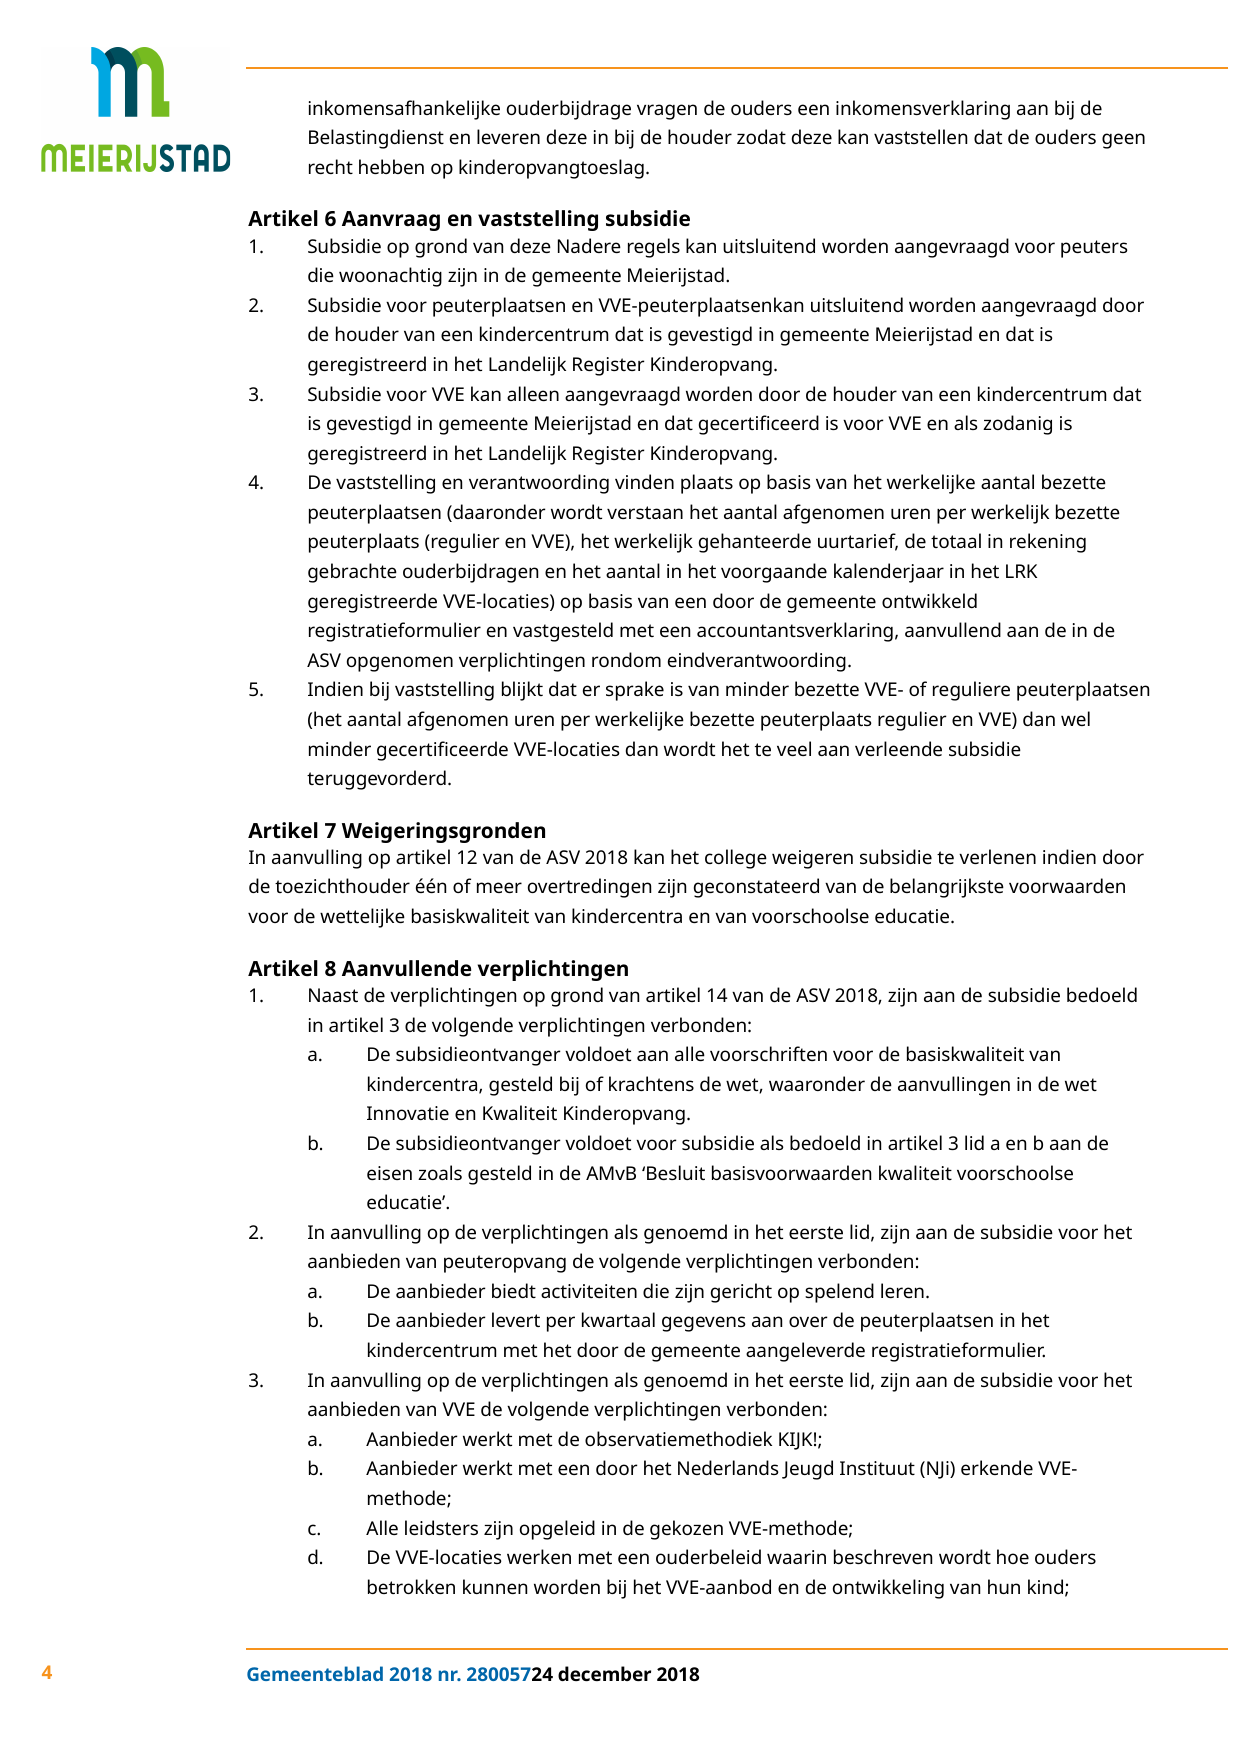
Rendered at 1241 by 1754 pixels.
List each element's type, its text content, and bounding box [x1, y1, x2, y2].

text Artikel 7 Weigeringsgronden [248, 816, 1152, 844]
text Artikel 8 Aanvullende verplichtingen [248, 954, 1152, 982]
list De subsidieontvanger voldoet aan alle voorschriften voor de basiskwaliteit van kindercentra, gesteld bij of krachtens de wet, waaronder de aanvullingen in de wet Innovatie en Kwaliteit Kinderopvang. [307, 1041, 1152, 1126]
list Subsidie voor VVE kan alleen aangevraagd worden door de houder van een kindercentrum dat is gevestigd in gemeente Meierijstad en dat gecertificeerd is voor VVE en als zodanig is geregistreerd in het Landelijk Register Kinderopvang. [248, 381, 1152, 466]
list Indien bij vaststelling blijkt dat er sprake is van minder bezette VVE- of reguliere peuterplaatsen (het aantal afgenomen uren per werkelijke bezette peuterplaats regulier en VVE) dan wel minder gecertificeerde VVE-locaties dan wordt het te veel aan verleende subsidie teruggevorderd. [248, 677, 1152, 791]
text In aanvulling op artikel 12 van de ASV 2018 kan het college weigeren subsidie te verlenen indien door de toezichthouder één of meer overtredingen zijn geconstateerd van de belangrijkste voorwaarden voor de wettelijke basiskwaliteit van kindercentra en van voorschoolse educatie. [248, 844, 1152, 929]
list In aanvulling op de verplichtingen als genoemd in het eerste lid, zijn aan de subsidie voor het aanbieden van VVE de volgende verplichtingen verbonden: [248, 1367, 1152, 1422]
list De VVE-locaties werken met een ouderbeleid waarin beschreven wordt hoe ouders betrokken kunnen worden bij het VVE-aanbod en de ontwikkeling van hun kind; [307, 1544, 1152, 1599]
list Subsidie voor peuterplaatsen en VVE-peuterplaatsenkan uitsluitend worden aangevraagd door de houder van een kindercentrum dat is gevestigd in gemeente Meierijstad en dat is geregistreerd in het Landelijk Register Kinderopvang. [248, 292, 1152, 377]
list Naast de verplichtingen op grond van artikel 14 van de ASV 2018, zijn aan de subsidie bedoeld in artikel 3 de volgende verplichtingen verbonden: [248, 982, 1152, 1037]
list De aanbieder biedt activiteiten die zijn gericht op spelend leren. [307, 1278, 1152, 1304]
list In aanvulling op de verplichtingen als genoemd in het eerste lid, zijn aan de subsidie voor het aanbieden van peuteropvang de volgende verplichtingen verbonden: [248, 1219, 1152, 1274]
list inkomensafhankelijke ouderbijdrage vragen de ouders een inkomensverklaring aan bij de Belastingdienst en leveren deze in bij de houder zodat deze kan vaststellen dat de ouders geen recht hebben op kinderopvangtoeslag. [248, 95, 1152, 180]
list De vaststelling en verantwoording vinden plaats op basis van het werkelijke aantal bezette peuterplaatsen (daaronder wordt verstaan het aantal afgenomen uren per werkelijk bezette peuterplaats (regulier en VVE), het werkelijk gehanteerde uurtarief, de totaal in rekening gebrachte ouderbijdragen en het aantal in het voorgaande kalenderjaar in het LRK geregistreerde VVE-locaties) op basis van een door de gemeente ontwikkeld registratieformulier en vastgesteld met een accountantsverklaring, aanvullend aan de in de ASV opgenomen verplichtingen rondom eindverantwoording. [248, 469, 1152, 673]
text Artikel 6 Aanvraag en vaststelling subsidie [248, 204, 1152, 233]
list De aanbieder levert per kwartaal gegevens aan over de peuterplaatsen in het kindercentrum met het door de gemeente aangeleverde registratieformulier. [307, 1308, 1152, 1363]
list Aanbieder werkt met de observatiemethodiek KIJK!; [307, 1426, 1152, 1452]
list Aanbieder werkt met een door het Nederlands Jeugd Instituut (NJi) erkende VVE-methode; [307, 1456, 1152, 1511]
list Subsidie op grond van deze Nadere regels kan uitsluitend worden aangevraagd voor peuters die woonachtig zijn in de gemeente Meierijstad. [248, 233, 1152, 288]
list De subsidieontvanger voldoet voor subsidie als bedoeld in artikel 3 lid a en b aan de eisen zoals gesteld in de AMvB ‘Besluit basisvoorwaarden kwaliteit voorschoolse educatie’. [307, 1130, 1152, 1215]
list Alle leidsters zijn opgeleid in de gekozen VVE-methode; [307, 1515, 1152, 1540]
picture [41, 47, 231, 172]
